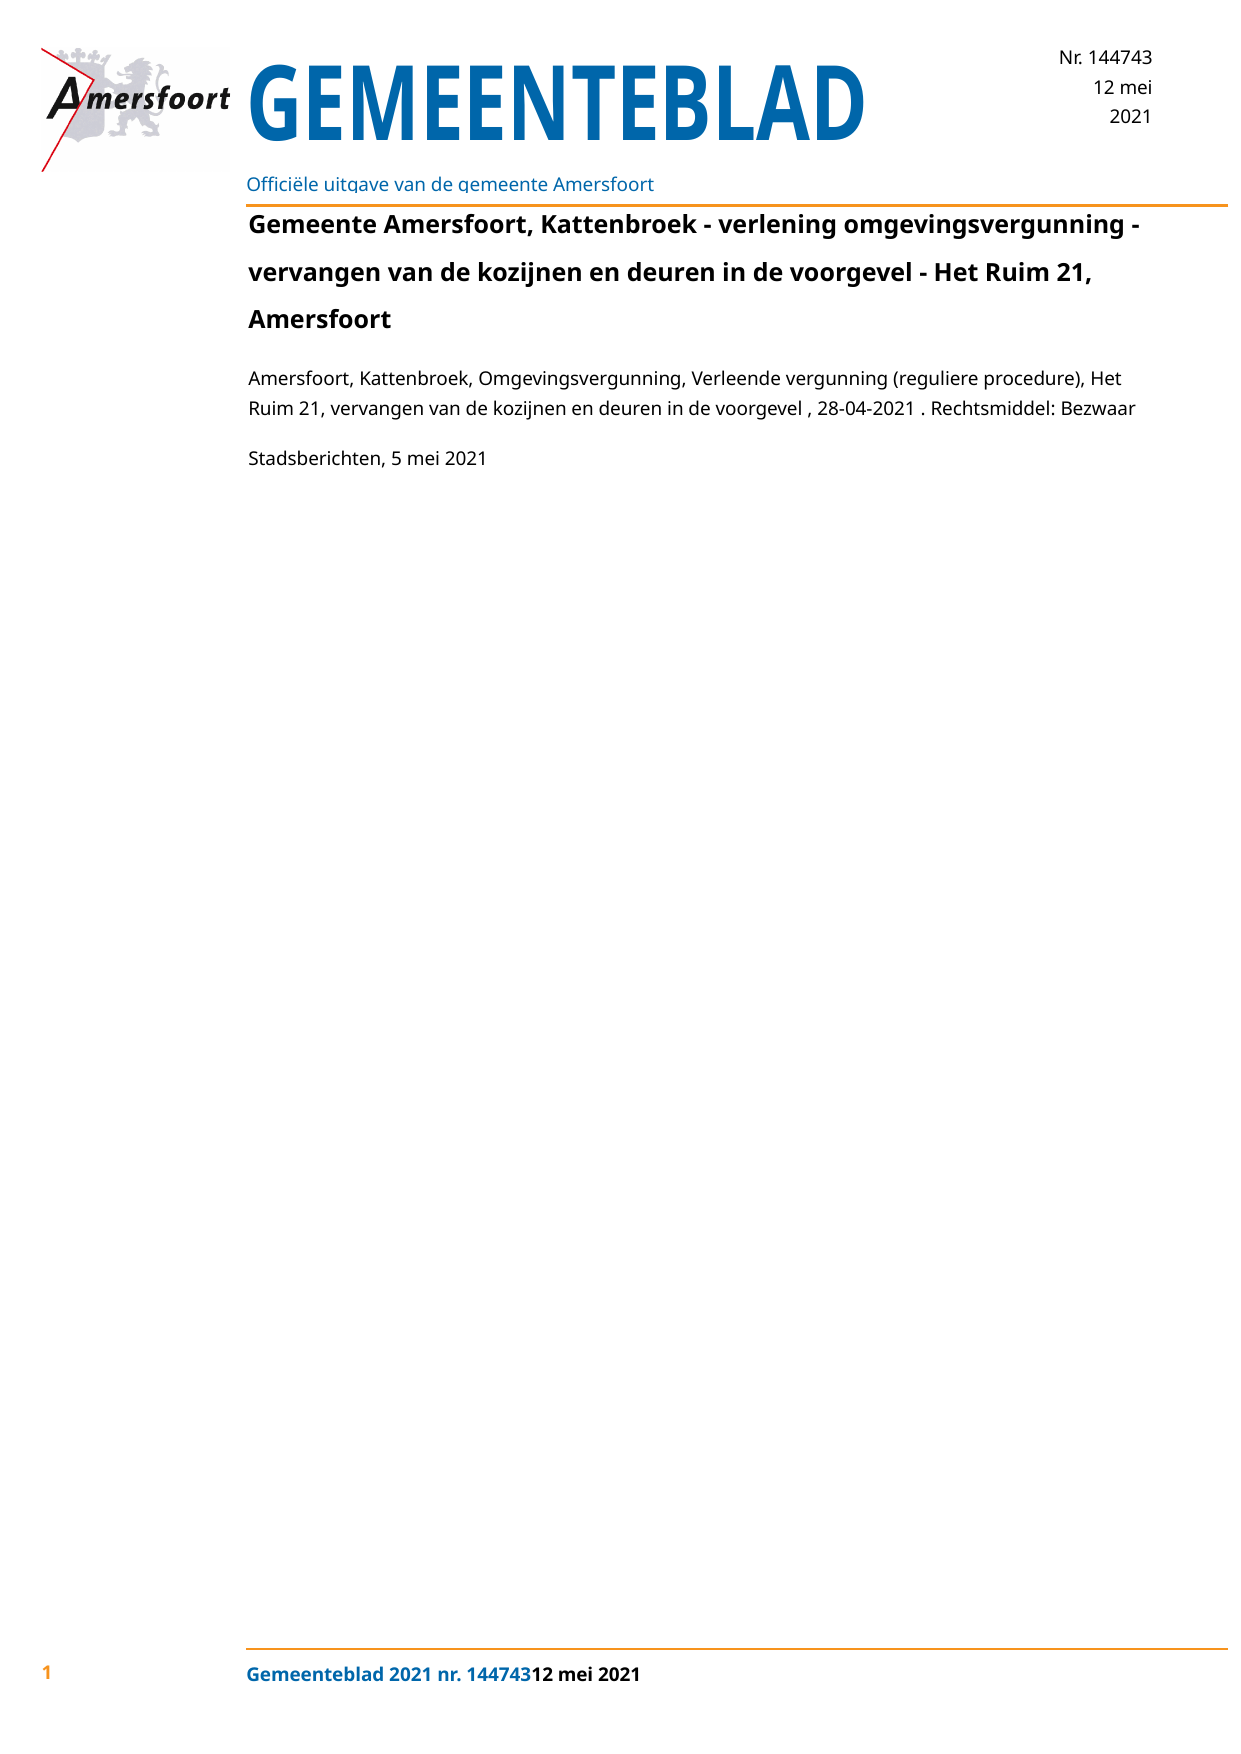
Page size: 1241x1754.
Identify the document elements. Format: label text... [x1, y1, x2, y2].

picture [41, 47, 231, 172]
text Amersfoort, Kattenbroek, Omgevingsvergunning, Verleende vergunning (reguliere procedure), Het Ruim 21, vervangen van de kozijnen en deuren in de voorgevel , 28-04-2021 . Rechtsmiddel: Bezwaar [248, 366, 1152, 421]
text Stadsberichten, 5 mei 2021 [248, 446, 1152, 471]
text Gemeente Amersfoort, Kattenbroek - verlening omgevingsvergunning - vervangen van de kozijnen en deuren in de voorgevel - Het Ruim 21, Amersfoort [248, 207, 1152, 336]
